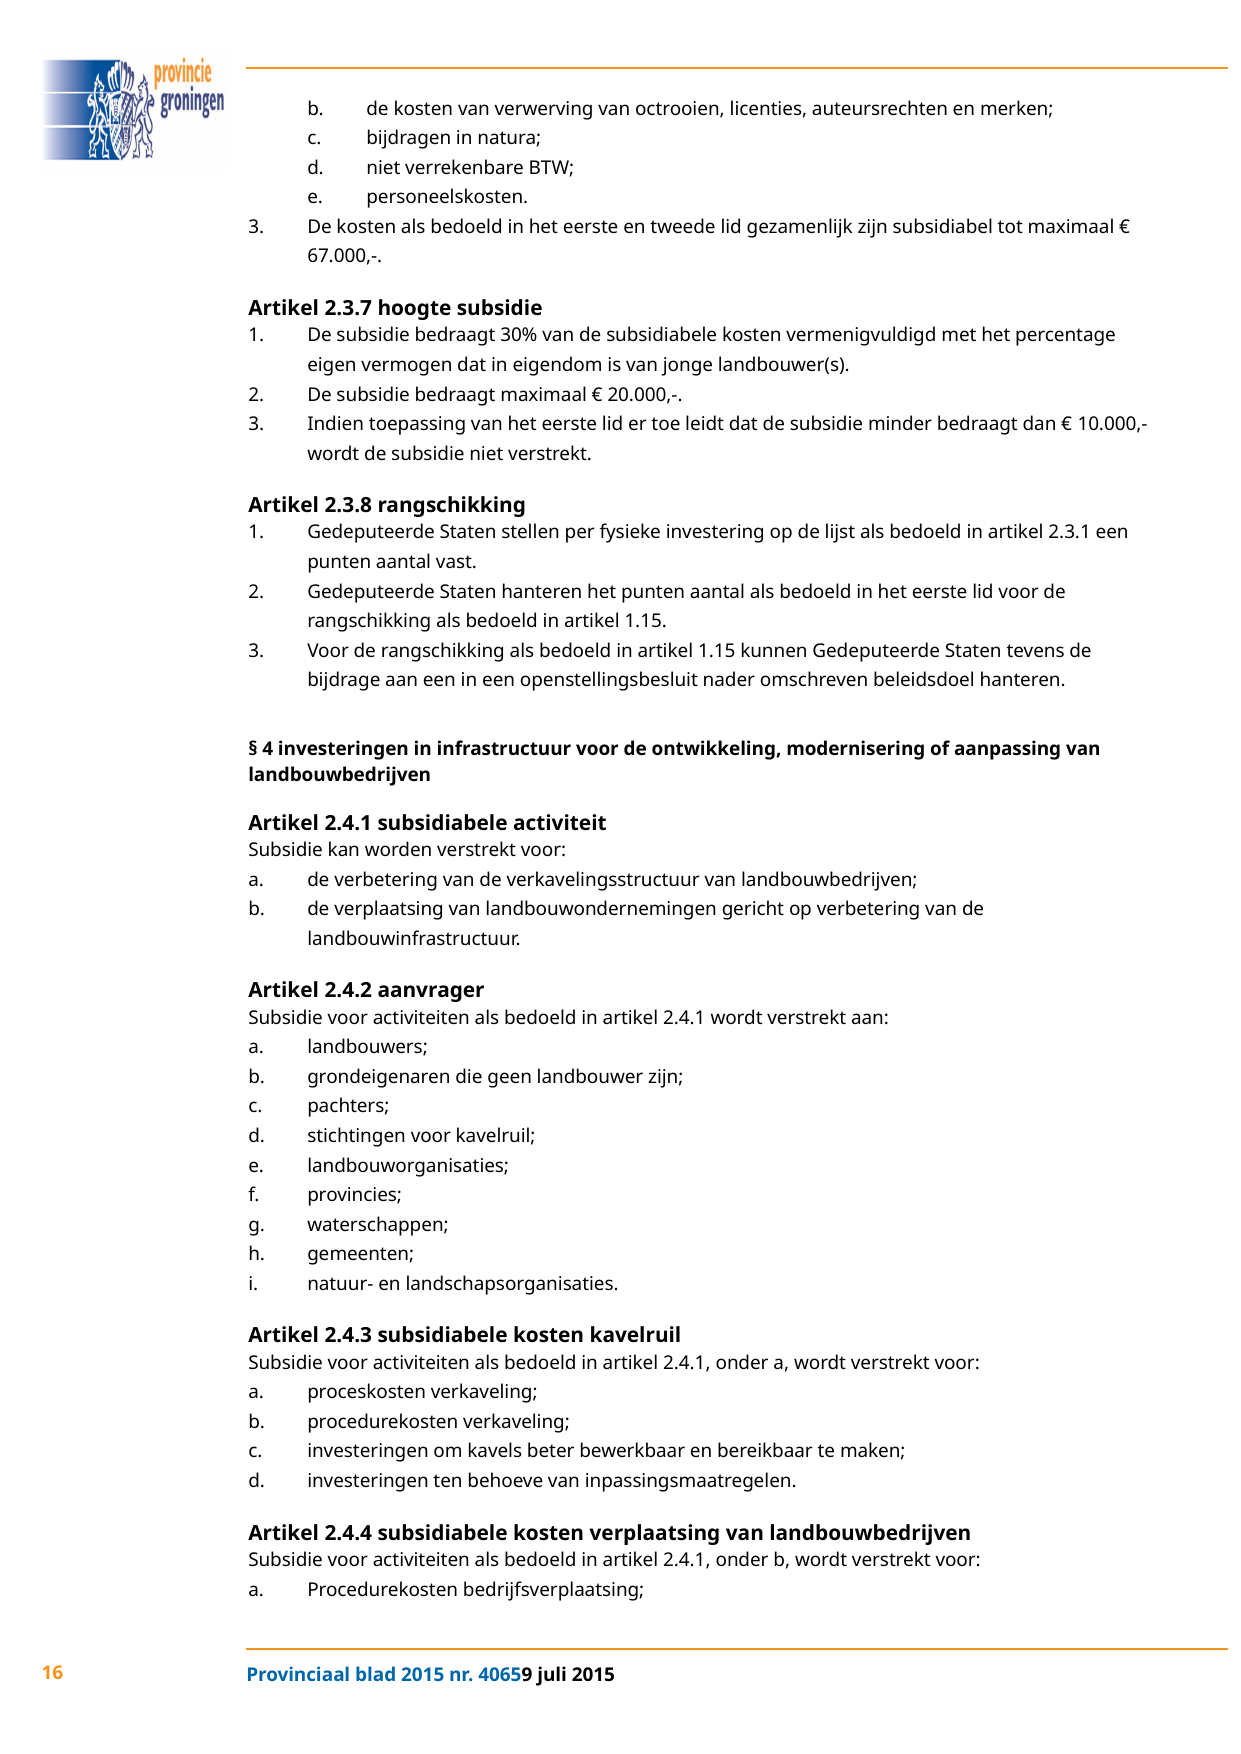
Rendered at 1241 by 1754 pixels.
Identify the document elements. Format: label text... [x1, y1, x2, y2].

list Procedurekosten bedrijfsverplaatsing; [248, 1576, 1152, 1601]
list De kosten als bedoeld in het eerste en tweede lid gezamenlijk zijn subsidiabel tot maximaal € 67.000,-. [248, 213, 1152, 268]
list personeelskosten. [307, 183, 1152, 209]
list landbouworganisaties; [248, 1152, 1152, 1177]
text Artikel 2.3.8 rangschikking [248, 490, 1152, 519]
list stichtingen voor kavelruil; [248, 1122, 1152, 1148]
list proceskosten verkaveling; [248, 1378, 1152, 1404]
text Subsidie kan worden verstrekt voor: [248, 836, 1152, 862]
list de kosten van verwerving van octrooien, licenties, auteursrechten en merken; [307, 95, 1152, 121]
list niet verrekenbare BTW; [307, 154, 1152, 180]
list landbouwers; [248, 1033, 1152, 1059]
list de verbetering van de verkavelingsstructuur van landbouwbedrijven; [248, 866, 1152, 892]
text Subsidie voor activiteiten als bedoeld in artikel 2.4.1, onder b, wordt verstrekt voor: [248, 1546, 1152, 1572]
list Gedeputeerde Staten hanteren het punten aantal als bedoeld in het eerste lid voor de rangschikking als bedoeld in artikel 1.15. [248, 578, 1152, 633]
list natuur- en landschapsorganisaties. [248, 1270, 1152, 1296]
list investeringen om kavels beter bewerkbaar en bereikbaar te maken; [248, 1438, 1152, 1463]
list procedurekosten verkaveling; [248, 1408, 1152, 1434]
text Subsidie voor activiteiten als bedoeld in artikel 2.4.1, onder a, wordt verstrekt voor: [248, 1349, 1152, 1375]
text Subsidie voor activiteiten als bedoeld in artikel 2.4.1 wordt verstrekt aan: [248, 1004, 1152, 1029]
text Artikel 2.4.3 subsidiabele kosten kavelruil [248, 1321, 1152, 1349]
list pachters; [248, 1093, 1152, 1118]
text § 4 investeringen in infrastructuur voor de ontwikkeling, modernisering of aanpassing van landbouwbedrijven [248, 736, 1152, 787]
list Indien toepassing van het eerste lid er toe leidt dat de subsidie minder bedraagt dan € 10.000,- wordt de subsidie niet verstrekt. [248, 410, 1152, 466]
list investeringen ten behoeve van inpassingsmaatregelen. [248, 1467, 1152, 1493]
list provincies; [248, 1181, 1152, 1207]
list De subsidie bedraagt maximaal € 20.000,-. [248, 381, 1152, 406]
list Gedeputeerde Staten stellen per fysieke investering op de lijst als bedoeld in artikel 2.3.1 een punten aantal vast. [248, 519, 1152, 574]
list de verplaatsing van landbouwondernemingen gericht op verbetering van de landbouwinfrastructuur. [248, 895, 1152, 951]
list Voor de rangschikking als bedoeld in artikel 1.15 kunnen Gedeputeerde Staten tevens de bijdrage aan een in een openstellingsbesluit nader omschreven beleidsdoel hanteren. [248, 637, 1152, 692]
list De subsidie bedraagt 30% van de subsidiabele kosten vermenigvuldigd met het percentage eigen vermogen dat in eigendom is van jonge landbouwer(s). [248, 322, 1152, 377]
text Artikel 2.4.4 subsidiabele kosten verplaatsing van landbouwbedrijven [248, 1518, 1152, 1546]
text Artikel 2.3.7 hoogte subsidie [248, 293, 1152, 322]
list bijdragen in natura; [307, 124, 1152, 150]
list grondeigenaren die geen landbouwer zijn; [248, 1063, 1152, 1089]
list gemeenten; [248, 1241, 1152, 1266]
text Artikel 2.4.1 subsidiabele activiteit [248, 808, 1152, 836]
list waterschappen; [248, 1211, 1152, 1237]
text Artikel 2.4.2 aanvrager [248, 975, 1152, 1004]
picture [41, 47, 231, 172]
